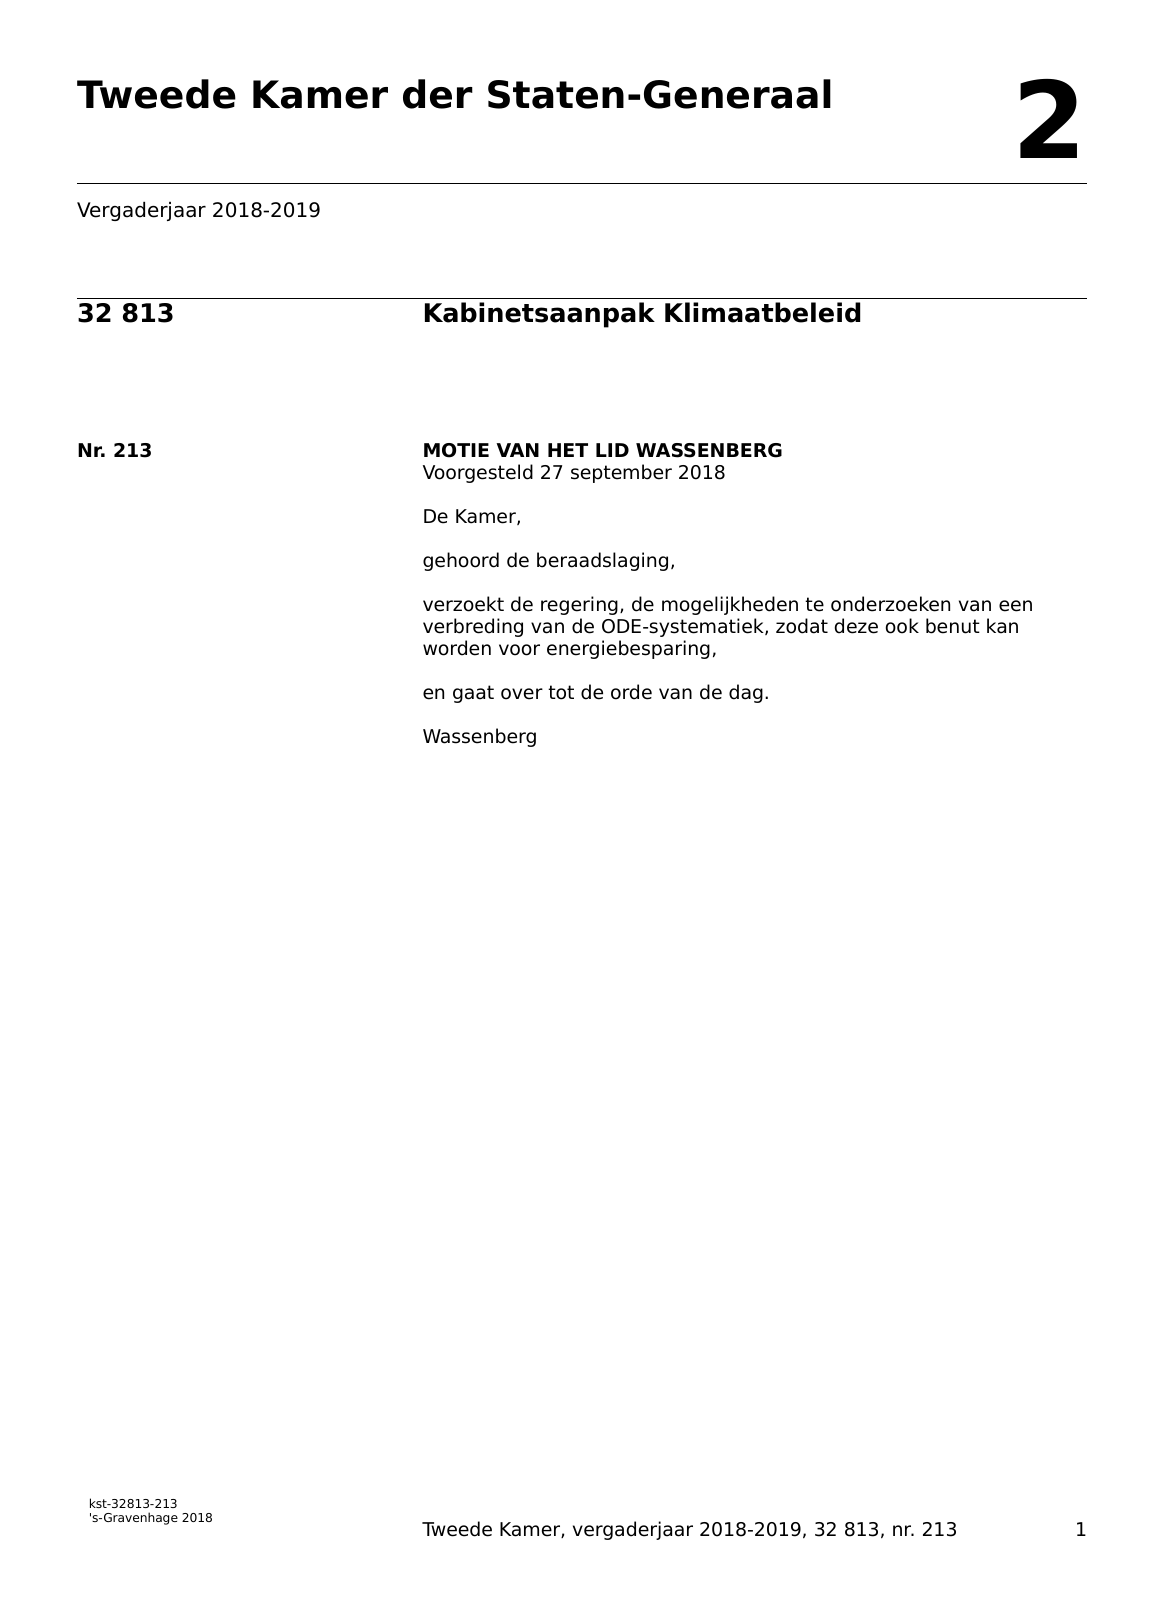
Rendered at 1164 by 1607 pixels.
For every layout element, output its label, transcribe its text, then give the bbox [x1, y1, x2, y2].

subtitle Nr. 213 MOTIE VAN HET LID WASSENBERG [77, 440, 1087, 462]
text De Kamer, [422, 506, 1087, 528]
text Wassenberg [422, 726, 1087, 748]
text 's-Gravenhage 2018 [88, 1511, 323, 1525]
subtitle 32 813 Kabinetsaanpak Klimaatbeleid [77, 299, 1087, 329]
text gehoord de beraadslaging, [422, 550, 1087, 572]
text en gaat over tot de orde van de dag. [422, 682, 1087, 704]
text Voorgesteld 27 september 2018 [422, 462, 1087, 484]
text kst-32813-213 [88, 1497, 323, 1511]
table_header Tweede Kamer der Staten-Generaal [77, 59, 886, 183]
text verzoekt de regering, de mogelijkheden te onderzoeken van een verbreding van de ODE-systematiek, zodat deze ook benut kan worden voor energiebesparing, [422, 594, 1087, 660]
table_cell Vergaderjaar 2018-2019 [77, 184, 1087, 298]
table_header 2 [886, 59, 1087, 183]
